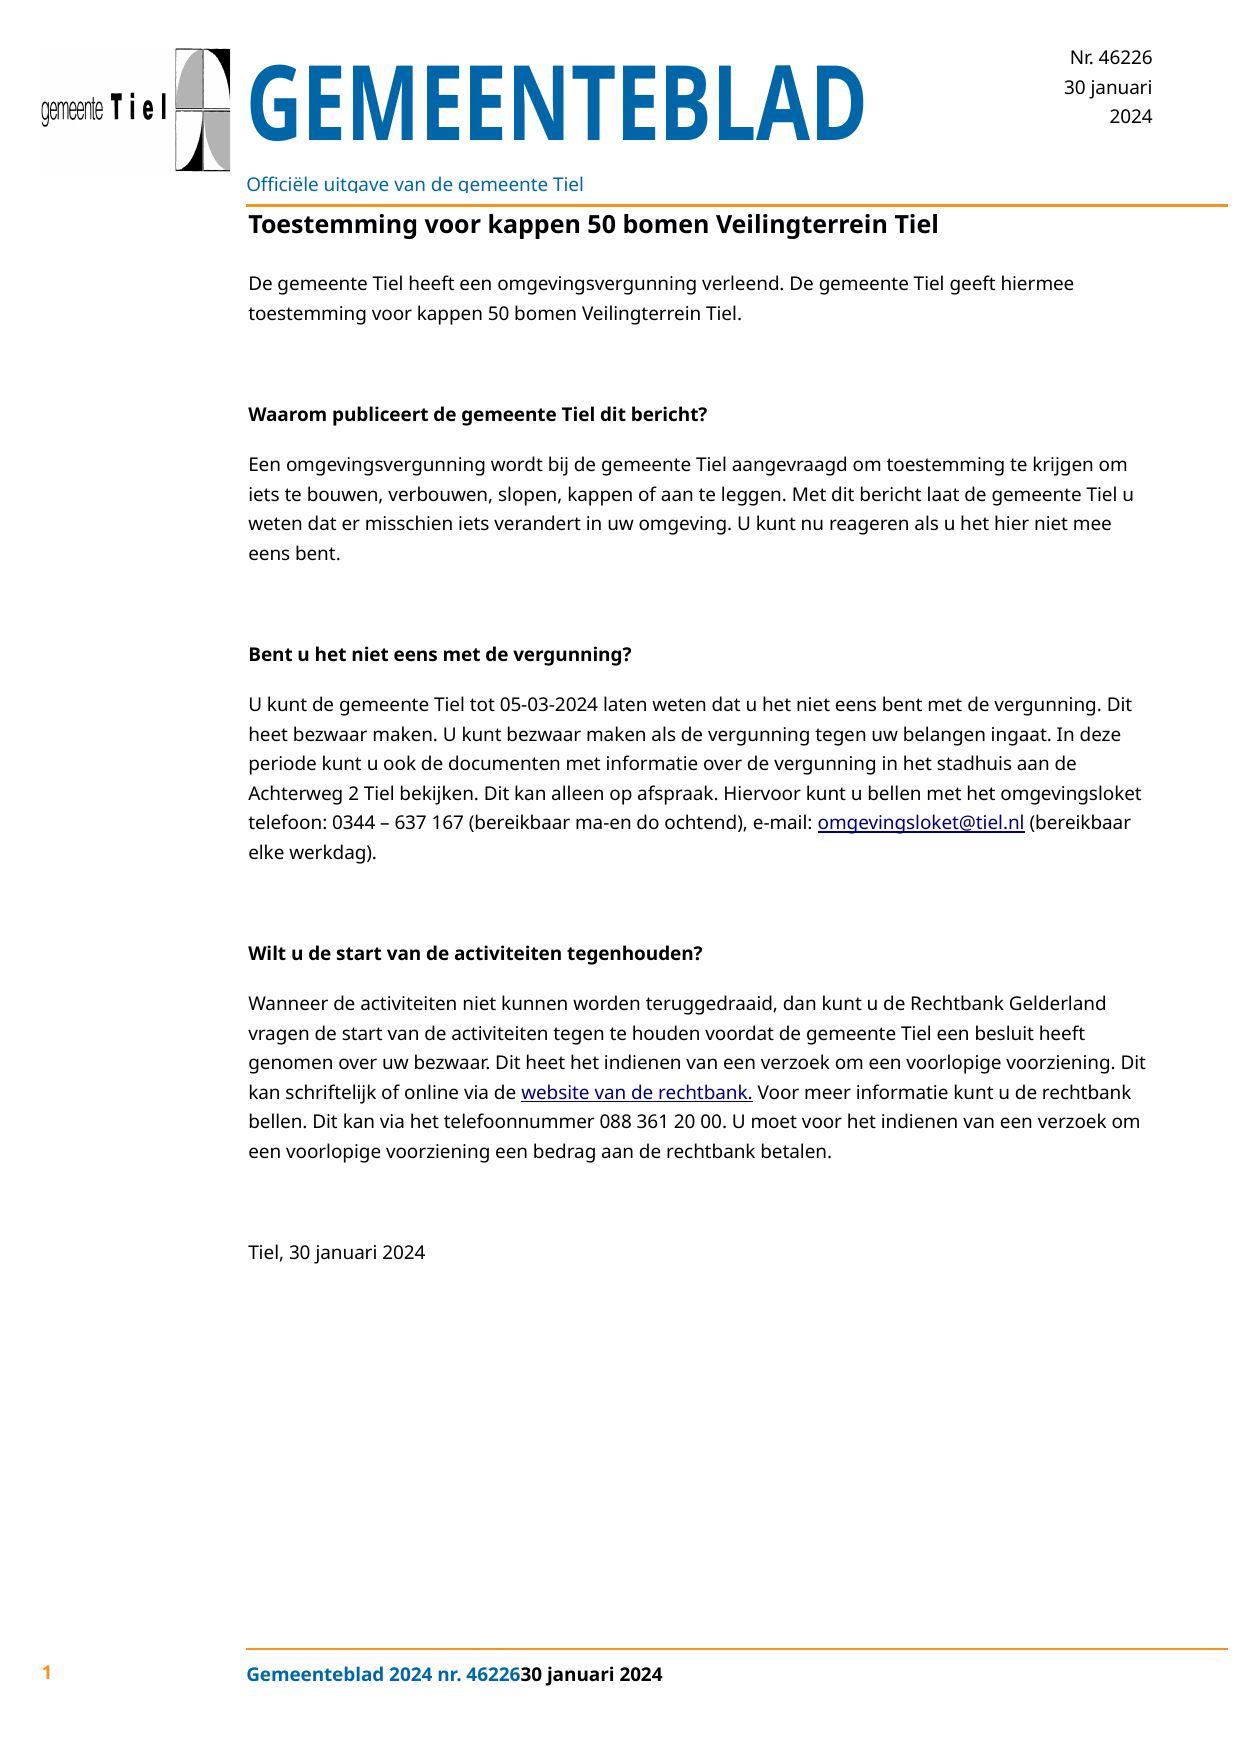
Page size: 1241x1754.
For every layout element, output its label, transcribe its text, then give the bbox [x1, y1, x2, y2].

picture [41, 47, 231, 172]
text Een omgevingsvergunning wordt bij de gemeente Tiel aangevraagd om toestemming te krijgen om iets te bouwen, verbouwen, slopen, kappen of aan te leggen. Met dit bericht laat de gemeente Tiel u weten dat er misschien iets verandert in uw omgeving. U kunt nu reageren als u het hier niet mee eens bent. [248, 451, 1152, 566]
text Bent u het niet eens met de vergunning? [248, 641, 1152, 666]
text Waarom publiceert de gemeente Tiel dit bericht? [248, 401, 1152, 426]
text De gemeente Tiel heeft een omgevingsvergunning verleend. De gemeente Tiel geeft hiermee toestemming voor kappen 50 bomen Veilingterrein Tiel. [248, 270, 1152, 326]
text Tiel, 30 januari 2024 [248, 1239, 1152, 1265]
text Toestemming voor kappen 50 bomen Veilingterrein Tiel [248, 207, 1152, 241]
text Wilt u de start van de activiteiten tegenhouden? [248, 940, 1152, 966]
text U kunt de gemeente Tiel tot 05-03-2024 laten weten dat u het niet eens bent met de vergunning. Dit heet bezwaar maken. U kunt bezwaar maken als de vergunning tegen uw belangen ingaat. In deze periode kunt u ook de documenten met informatie over de vergunning in het stadhuis aan de Achterweg 2 Tiel bekijken. Dit kan alleen op afspraak. Hiervoor kunt u bellen met het omgevingsloket telefoon: 0344 – 637 167 (bereikbaar ma-en do ochtend), e-mail: omgevingsloket@tiel.nl (bereikbaar elke werkdag). [248, 691, 1152, 865]
text Wanneer de activiteiten niet kunnen worden teruggedraaid, dan kunt u de Rechtbank Gelderland vragen de start van de activiteiten tegen te houden voordat de gemeente Tiel een besluit heeft genomen over uw bezwaar. Dit heet het indienen van een verzoek om een voorlopige voorziening. Dit kan schriftelijk of online via de website van de rechtbank. Voor meer informatie kunt u de rechtbank bellen. Dit kan via het telefoonnummer 088 361 20 00. U moet voor het indienen van een verzoek om een voorlopige voorziening een bedrag aan de rechtbank betalen. [248, 990, 1152, 1164]
